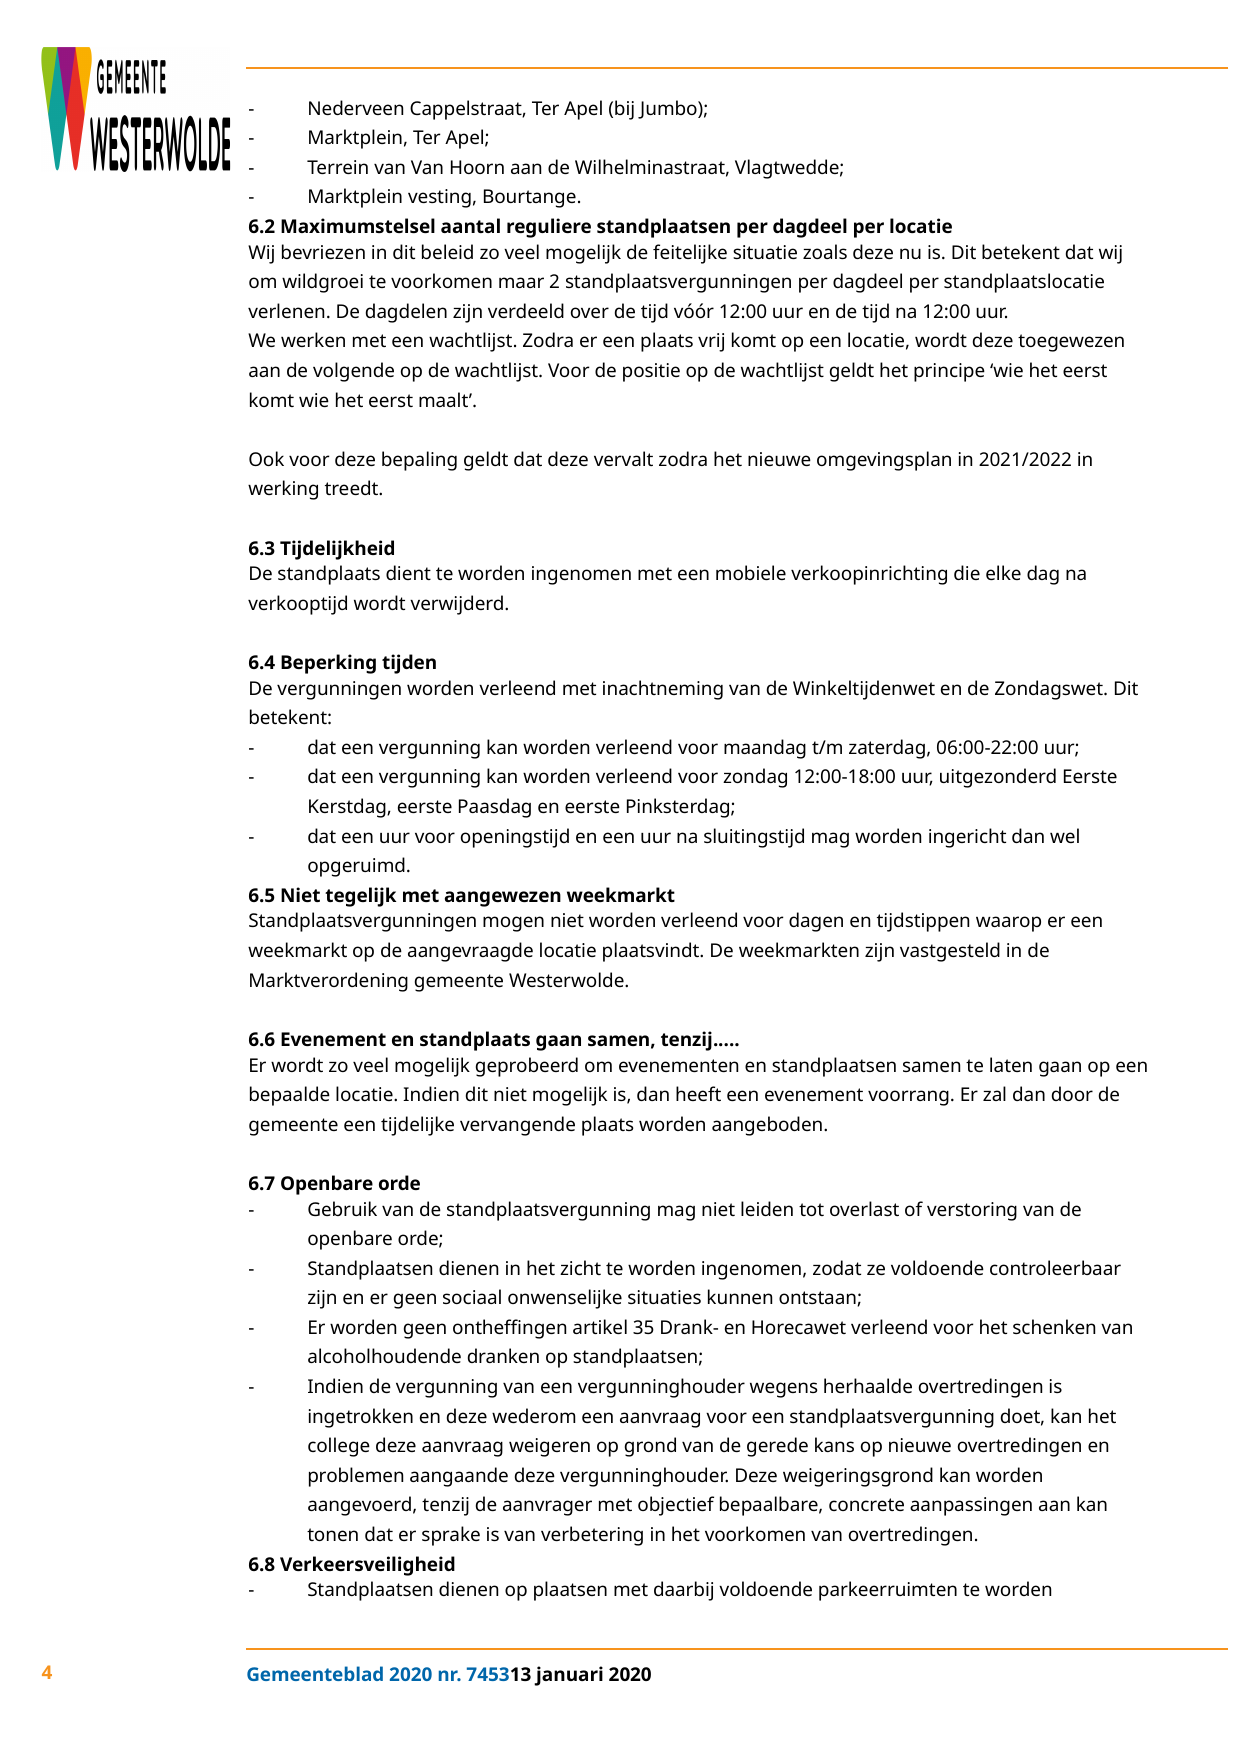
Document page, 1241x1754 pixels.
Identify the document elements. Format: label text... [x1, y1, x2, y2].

list Er worden geen ontheffingen artikel 35 Drank- en Horecawet verleend voor het schenken van alcoholhoudende dranken op standplaatsen; [248, 1314, 1152, 1369]
text Standplaatsvergunningen mogen niet worden verleend voor dagen en tijdstippen waarop er een weekmarkt op de aangevraagde locatie plaatsvindt. De weekmarkten zijn vastgesteld in de Marktverordening gemeente Westerwolde. [248, 908, 1152, 993]
list dat een uur voor openingstijd en een uur na sluitingstijd mag worden ingericht dan wel opgeruimd. [248, 823, 1152, 878]
list Marktplein vesting, Bourtange. [248, 183, 1152, 209]
text Ook voor deze bepaling geldt dat deze vervalt zodra het nieuwe omgevingsplan in 2021/2022 in werking treedt. [248, 446, 1152, 501]
text 6.6 Evenement en standplaats gaan samen, tenzij..... [248, 1026, 1152, 1052]
list Marktplein, Ter Apel; [248, 124, 1152, 150]
text Wij bevriezen in dit beleid zo veel mogelijk de feitelijke situatie zoals deze nu is. Dit betekent dat wij om wildgroei te voorkomen maar 2 standplaatsvergunningen per dagdeel per standplaatslocatie verlenen. De dagdelen zijn verdeeld over de tijd vóór 12:00 uur en de tijd na 12:00 uur. [248, 239, 1152, 324]
list Indien de vergunning van een vergunninghouder wegens herhaalde overtredingen is ingetrokken en deze wederom een aanvraag voor een standplaatsvergunning doet, kan het college deze aanvraag weigeren op grond van de gerede kans op nieuwe overtredingen en problemen aangaande deze vergunninghouder. Deze weigeringsgrond kan worden aangevoerd, tenzij de aanvrager met objectief bepaalbare, concrete aanpassingen aan kan tonen dat er sprake is van verbetering in het voorkomen van overtredingen. [248, 1373, 1152, 1547]
list Nederveen Cappelstraat, Ter Apel (bij Jumbo); [248, 95, 1152, 121]
picture [41, 47, 231, 172]
text 6.3 Tijdelijkheid [248, 535, 1152, 560]
text We werken met een wachtlijst. Zodra er een plaats vrij komt op een locatie, wordt deze toegewezen aan de volgende op de wachtlijst. Voor de positie op de wachtlijst geldt het principe ‘wie het eerst komt wie het eerst maalt’. [248, 328, 1152, 412]
text 6.5 Niet tegelijk met aangewezen weekmarkt [248, 882, 1152, 908]
text Er wordt zo veel mogelijk geprobeerd om evenementen en standplaatsen samen te laten gaan op een bepaalde locatie. Indien dit niet mogelijk is, dan heeft een evenement voorrang. Er zal dan door de gemeente een tijdelijke vervangende plaats worden aangeboden. [248, 1052, 1152, 1137]
list Standplaatsen dienen in het zicht te worden ingenomen, zodat ze voldoende controleerbaar zijn en er geen sociaal onwenselijke situaties kunnen ontstaan; [248, 1255, 1152, 1310]
list Gebruik van de standplaatsvergunning mag niet leiden tot overlast of verstoring van de openbare orde; [248, 1196, 1152, 1251]
text 6.7 Openbare orde [248, 1170, 1152, 1196]
text De vergunningen worden verleend met inachtneming van de Winkeltijdenwet en de Zondagswet. Dit betekent: [248, 675, 1152, 730]
text 6.8 Verkeersveiligheid [248, 1551, 1152, 1577]
list Terrein van Van Hoorn aan de Wilhelminastraat, Vlagtwedde; [248, 154, 1152, 180]
text 6.2 Maximumstelsel aantal reguliere standplaatsen per dagdeel per locatie [248, 213, 1152, 239]
text 6.4 Beperking tijden [248, 649, 1152, 675]
list dat een vergunning kan worden verleend voor zondag 12:00-18:00 uur, uitgezonderd Eerste Kerstdag, eerste Paasdag en eerste Pinksterdag; [248, 764, 1152, 819]
list dat een vergunning kan worden verleend voor maandag t/m zaterdag, 06:00-22:00 uur; [248, 734, 1152, 760]
text De standplaats dient te worden ingenomen met een mobiele verkoopinrichting die elke dag na verkooptijd wordt verwijderd. [248, 560, 1152, 616]
list Standplaatsen dienen op plaatsen met daarbij voldoende parkeerruimten te worden [248, 1577, 1152, 1602]
